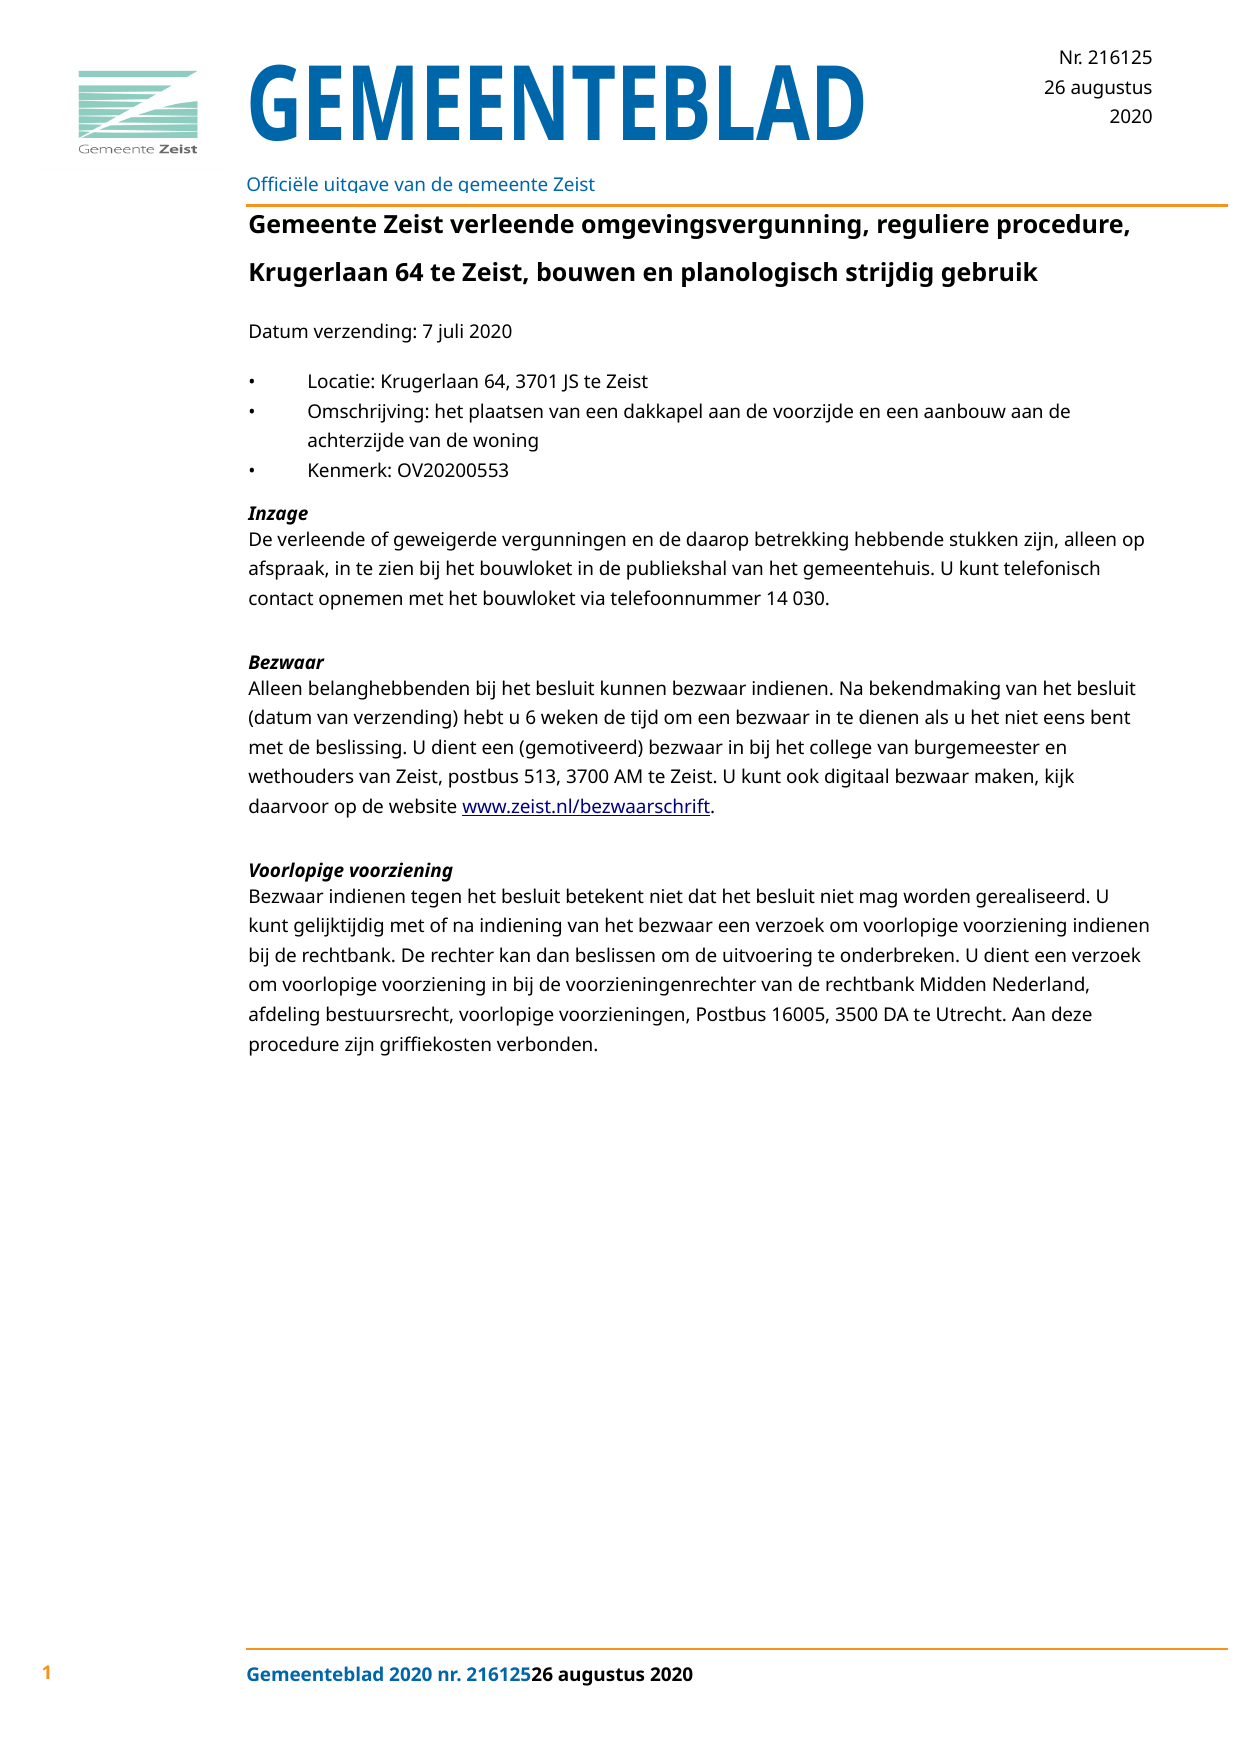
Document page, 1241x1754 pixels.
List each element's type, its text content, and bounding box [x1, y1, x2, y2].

text Bezwaar [248, 649, 1152, 675]
text Datum verzending: 7 juli 2020 [248, 318, 1152, 344]
text De verleende of geweigerde vergunningen en de daarop betrekking hebbende stukken zijn, alleen op afspraak, in te zien bij het bouwloket in de publiekshal van het gemeentehuis. U kunt telefonisch contact opnemen met het bouwloket via telefoonnummer 14 030. [248, 526, 1152, 611]
picture [41, 47, 231, 172]
text Voorlopige voorziening [248, 857, 1152, 883]
text Bezwaar indienen tegen het besluit betekent niet dat het besluit niet mag worden gerealiseerd. U kunt gelijktijdig met of na indiening van het bezwaar een verzoek om voorlopige voorziening indienen bij de rechtbank. De rechter kan dan beslissen om de uitvoering te onderbreken. U dient een verzoek om voorlopige voorziening in bij de voorzieningenrechter van de rechtbank Midden Nederland, afdeling bestuursrecht, voorlopige voorzieningen, Postbus 16005, 3500 DA te Utrecht. Aan deze procedure zijn griffiekosten verbonden. [248, 883, 1152, 1056]
text Alleen belanghebbenden bij het besluit kunnen bezwaar indienen. Na bekendmaking van het besluit (datum van verzending) hebt u 6 weken de tijd om een bezwaar in te dienen als u het niet eens bent met de beslissing. U dient een (gemotiveerd) bezwaar in bij het college van burgemeester en wethouders van Zeist, postbus 513, 3700 AM te Zeist. U kunt ook digitaal bezwaar maken, kijk daarvoor op de website www.zeist.nl/bezwaarschrift. [248, 675, 1152, 819]
list Locatie: Krugerlaan 64, 3701 JS te Zeist [248, 368, 1152, 394]
list Kenmerk: OV20200553 [248, 457, 1152, 483]
text Gemeente Zeist verleende omgevingsvergunning, reguliere procedure, Krugerlaan 64 te Zeist, bouwen en planologisch strijdig gebruik [248, 207, 1152, 288]
list Omschrijving: het plaatsen van een dakkapel aan de voorzijde en een aanbouw aan de achterzijde van de woning [248, 398, 1152, 453]
text Inzage [248, 500, 1152, 526]
